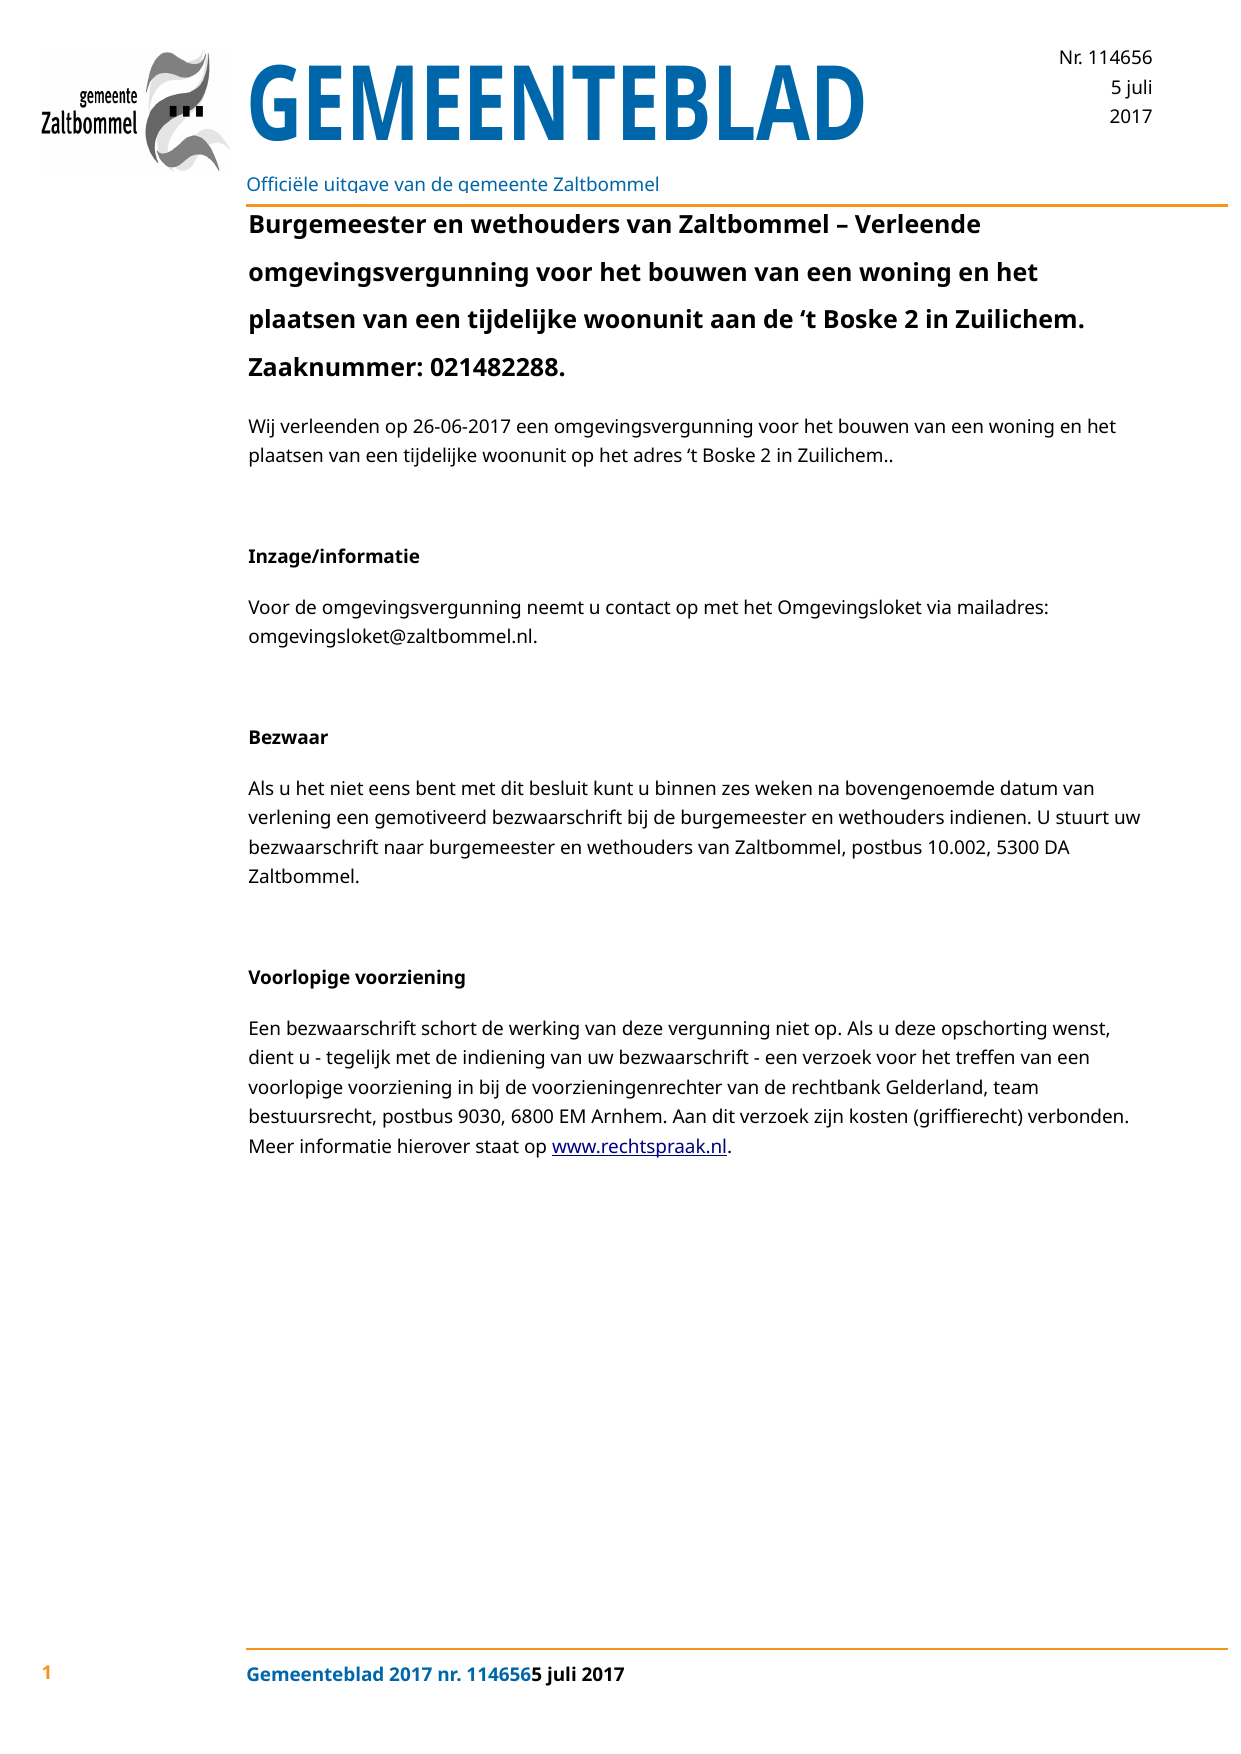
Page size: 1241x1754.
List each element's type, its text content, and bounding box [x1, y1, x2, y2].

text Als u het niet eens bent met dit besluit kunt u binnen zes weken na bovengenoemde datum van verlening een gemotiveerd bezwaarschrift bij de burgemeester en wethouders indienen. U stuurt uw bezwaarschrift naar burgemeester en wethouders van Zaltbommel, postbus 10.002, 5300 DA Zaltbommel. [248, 775, 1152, 889]
text Wij verleenden op 26-06-2017 een omgevingsvergunning voor het bouwen van een woning en het plaatsen van een tijdelijke woonunit op het adres ‘t Boske 2 in Zuilichem.. [248, 413, 1152, 468]
text Burgemeester en wethouders van Zaltbommel – Verleende omgevingsvergunning voor het bouwen van een woning en het plaatsen van een tijdelijke woonunit aan de ‘t Boske 2 in Zuilichem. Zaaknummer: 021482288. [248, 207, 1152, 384]
text Voorlopige voorziening [248, 964, 1152, 990]
text Voor de omgevingsvergunning neemt u contact op met het Omgevingsloket via mailadres: omgevingsloket@zaltbommel.nl. [248, 594, 1152, 649]
text Een bezwaarschrift schort de werking van deze vergunning niet op. Als u deze opschorting wenst, dient u - tegelijk met de indiening van uw bezwaarschrift - een verzoek voor het treffen van een voorlopige voorziening in bij de voorzieningenrechter van de rechtbank Gelderland, team bestuursrecht, postbus 9030, 6800 EM Arnhem. Aan dit verzoek zijn kosten (griffierecht) verbonden. Meer informatie hierover staat op www.rechtspraak.nl. [248, 1015, 1152, 1159]
text Bezwaar [248, 724, 1152, 750]
picture [41, 47, 231, 172]
text Inzage/informatie [248, 543, 1152, 569]
